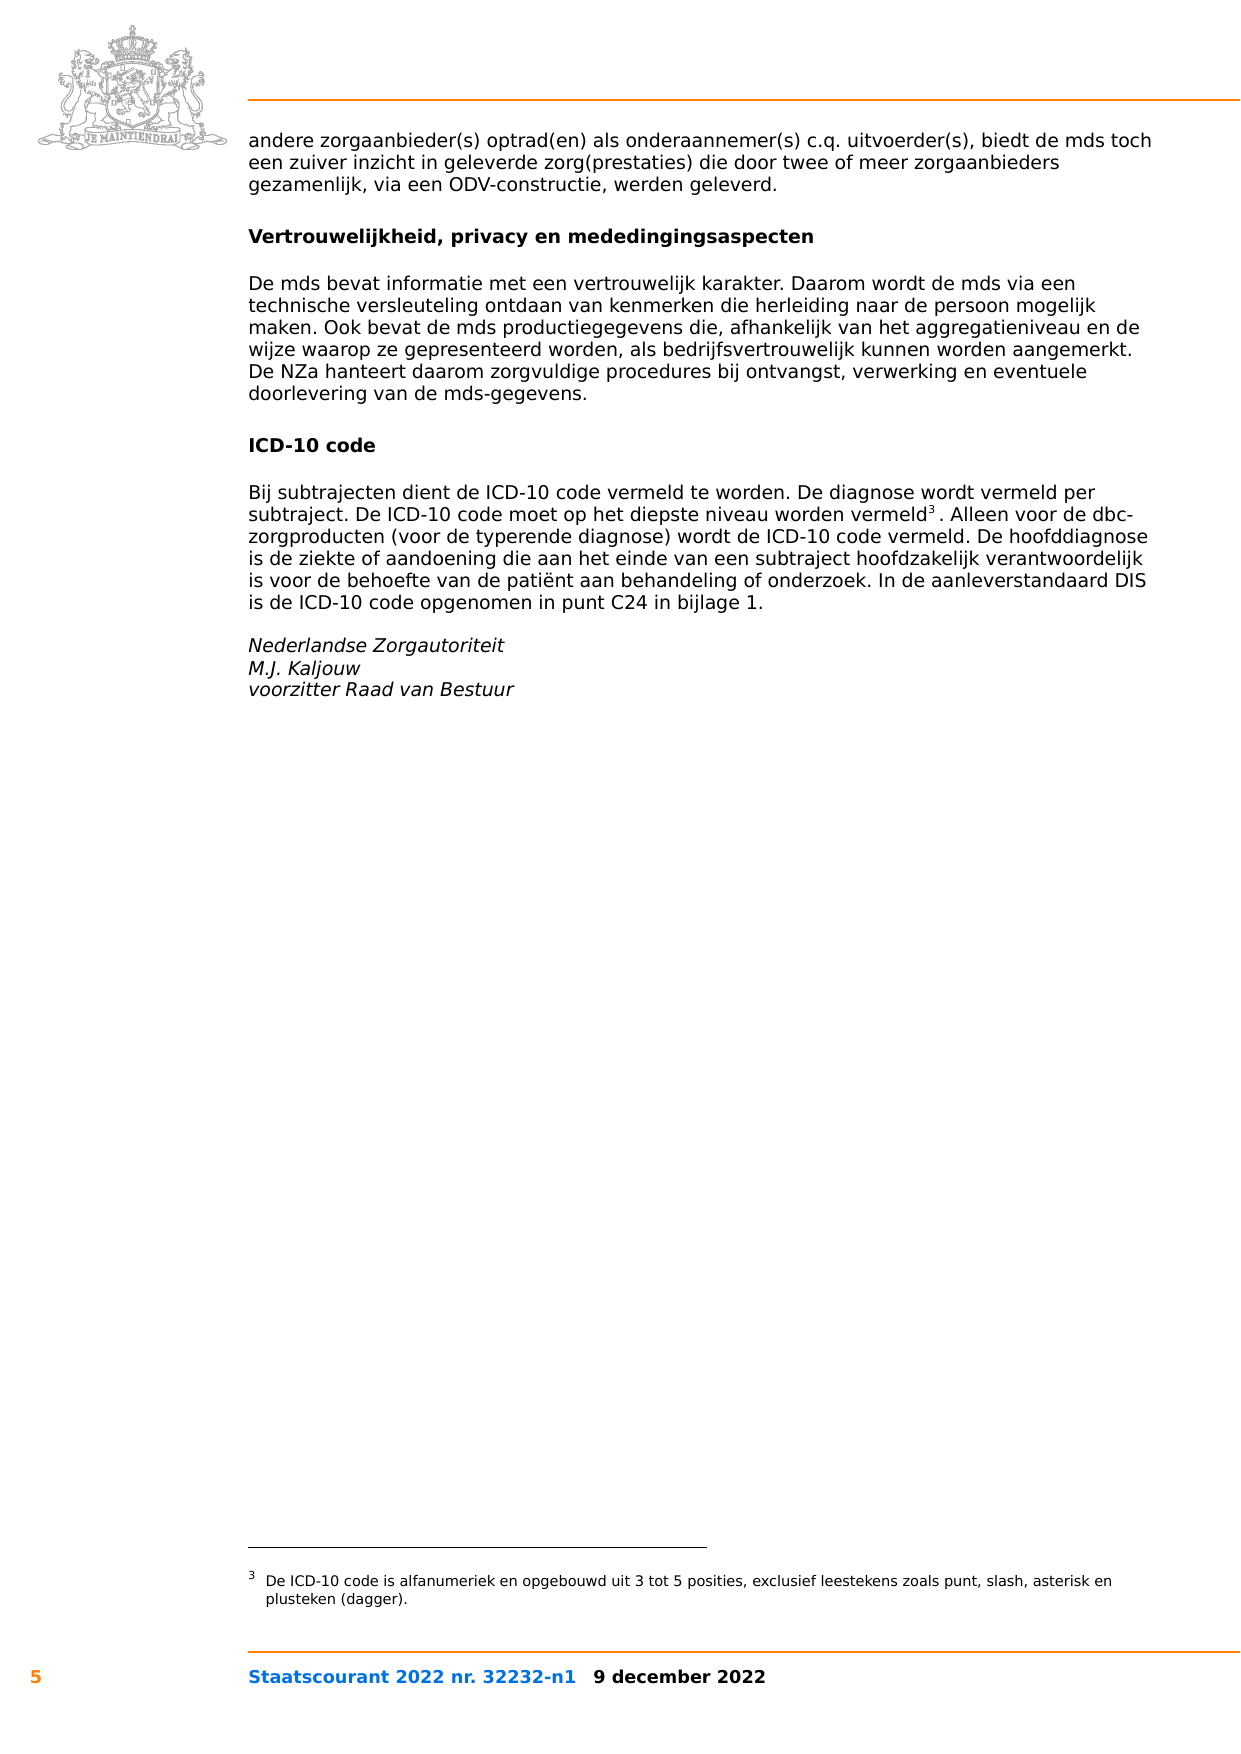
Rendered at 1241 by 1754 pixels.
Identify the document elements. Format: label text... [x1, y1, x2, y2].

text De ICD-10 code is alfanumeriek en opgebouwd uit 3 tot 5 posities, exclusief leestekens zoals punt, slash, asterisk en plusteken (dagger). [248, 1569, 1163, 1608]
picture [38, 25, 227, 150]
text andere zorgaanbieder(s) optrad(en) als onderaannemer(s) c.q. uitvoerder(s), biedt de mds toch een zuiver inzicht in geleverde zorg(prestaties) die door twee of meer zorgaanbieders gezamenlijk, via een ODV-constructie, werden geleverd. [248, 130, 1163, 196]
text Nederlandse Zorgautoriteit M.J. Kaljouw voorzitter Raad van Bestuur [248, 635, 1163, 701]
subtitle ICD-10 code [248, 435, 1163, 457]
subtitle Vertrouwelijkheid, privacy en mededingingsaspecten [248, 226, 1163, 248]
text De mds bevat informatie met een vertrouwelijk karakter. Daarom wordt de mds via een technische versleuteling ontdaan van kenmerken die herleiding naar de persoon mogelijk maken. Ook bevat de mds productiegegevens die, afhankelijk van het aggregatieniveau en de wijze waarop ze gepresenteerd worden, als bedrijfsvertrouwelijk kunnen worden aangemerkt. De NZa hanteert daarom zorgvuldige procedures bij ontvangst, verwerking en eventuele doorlevering van de mds-gegevens. [248, 273, 1163, 405]
text Bij subtrajecten dient de ICD-10 code vermeld te worden. De diagnose wordt vermeld per subtraject. De ICD-10 code moet op het diepste niveau worden vermeld. Alleen voor de dbc-zorgproducten (voor de typerende diagnose) wordt de ICD-10 code vermeld. De hoofddiagnose is de ziekte of aandoening die aan het einde van een subtraject hoofdzakelijk verantwoordelijk is voor de behoefte van de patiënt aan behandeling of onderzoek. In de aanleverstandaard DIS is de ICD-10 code opgenomen in punt C24 in bijlage 1. [248, 482, 1163, 613]
